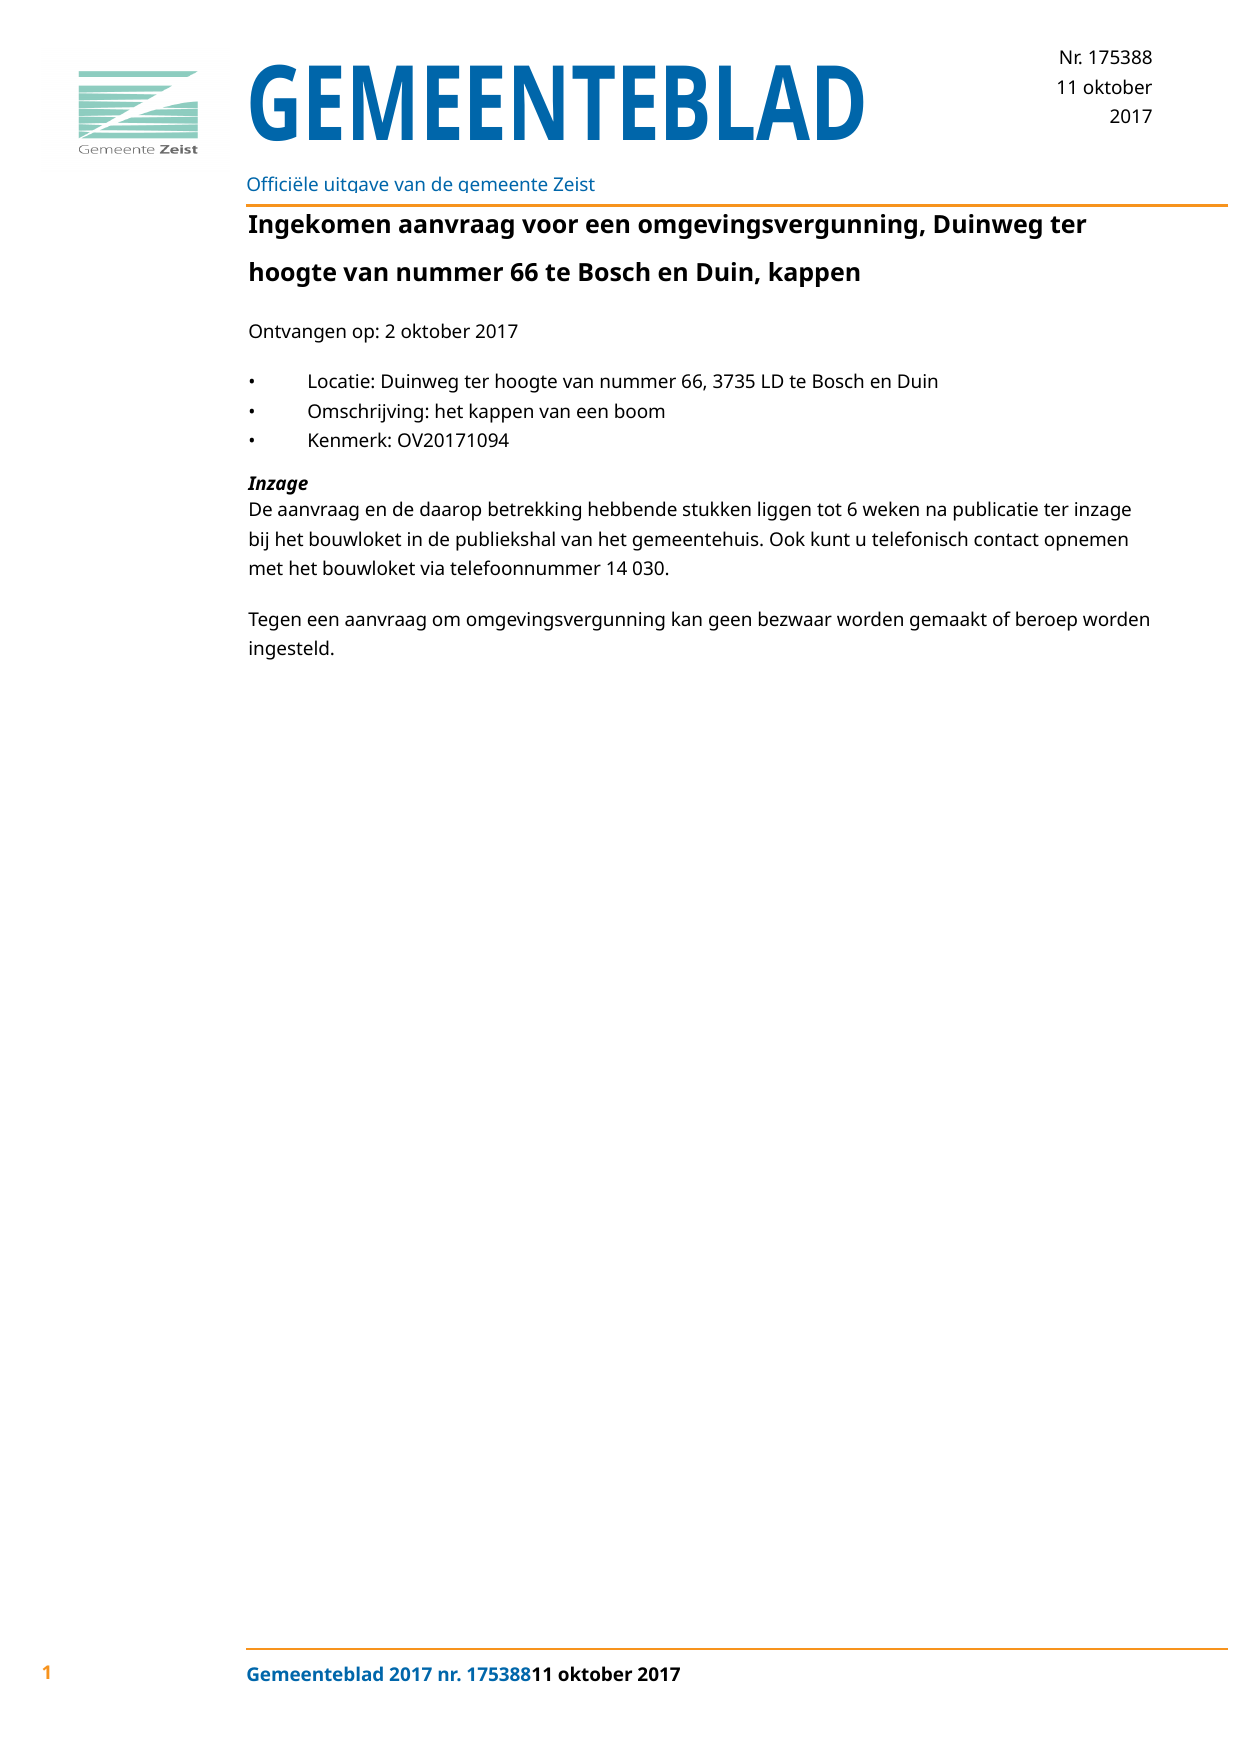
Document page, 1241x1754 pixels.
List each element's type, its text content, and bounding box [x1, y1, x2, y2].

picture [41, 47, 231, 172]
text Inzage [248, 471, 1152, 496]
list Locatie: Duinweg ter hoogte van nummer 66, 3735 LD te Bosch en Duin [248, 368, 1152, 394]
text Ontvangen op: 2 oktober 2017 [248, 318, 1152, 344]
list Kenmerk: OV20171094 [248, 427, 1152, 453]
text De aanvraag en de daarop betrekking hebbende stukken liggen tot 6 weken na publicatie ter inzage bij het bouwloket in de publiekshal van het gemeentehuis. Ook kunt u telefonisch contact opnemen met het bouwloket via telefoonnummer 14 030. [248, 496, 1152, 581]
text Ingekomen aanvraag voor een omgevingsvergunning, Duinweg ter hoogte van nummer 66 te Bosch en Duin, kappen [248, 207, 1152, 288]
list Omschrijving: het kappen van een boom [248, 398, 1152, 424]
text Tegen een aanvraag om omgevingsvergunning kan geen bezwaar worden gemaakt of beroep worden ingesteld. [248, 606, 1152, 661]
